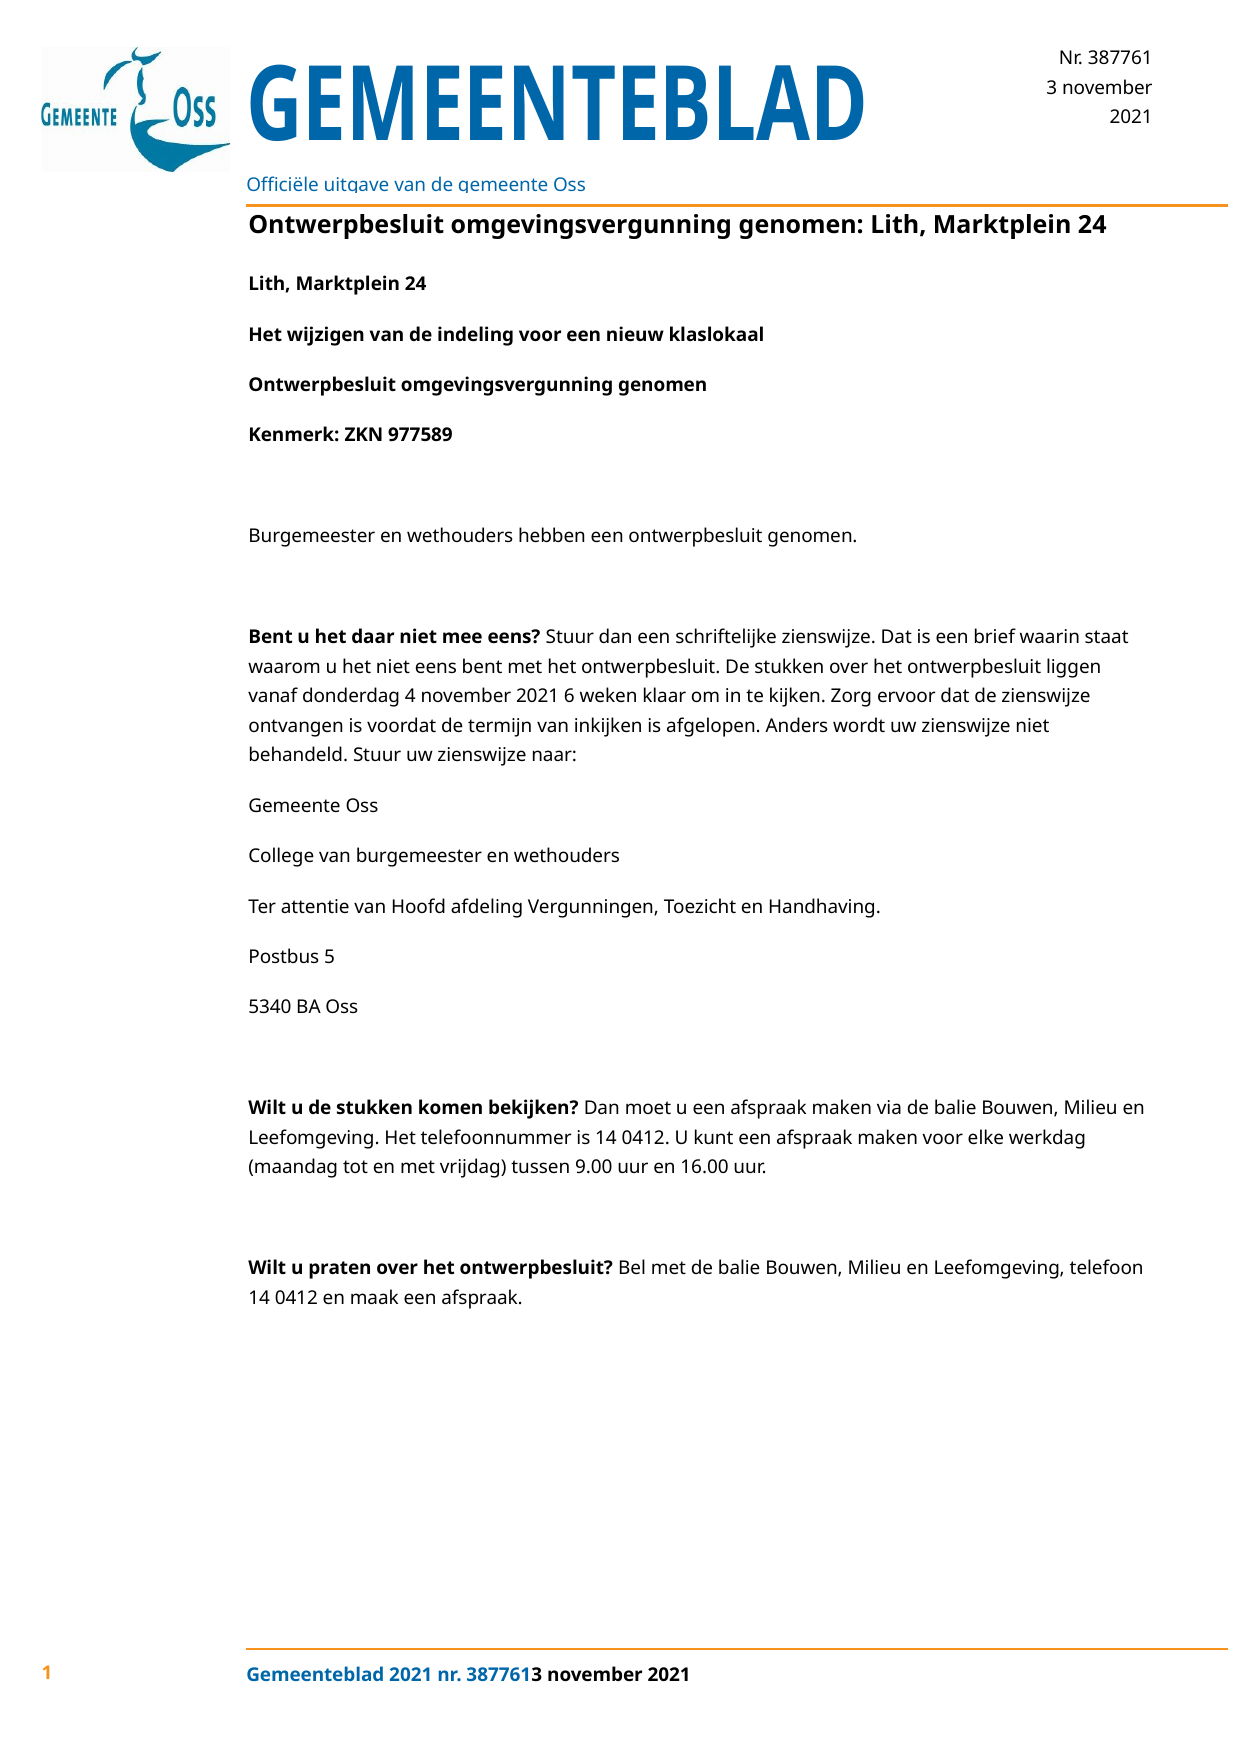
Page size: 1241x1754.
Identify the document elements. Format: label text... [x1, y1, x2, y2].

text Gemeente Oss [248, 792, 1152, 818]
text Wilt u praten over het ontwerpbesluit? Bel met de balie Bouwen, Milieu en Leefomgeving, telefoon 14 0412 en maak een afspraak. [248, 1254, 1152, 1310]
picture [41, 47, 231, 172]
text College van burgemeester en wethouders [248, 842, 1152, 868]
text Ontwerpbesluit omgevingsvergunning genomen: Lith, Marktplein 24 [248, 207, 1152, 241]
text Wilt u de stukken komen bekijken? Dan moet u een afspraak maken via de balie Bouwen, Milieu en Leefomgeving. Het telefoonnummer is 14 0412. U kunt een afspraak maken voor elke werkdag (maandag tot en met vrijdag) tussen 9.00 uur en 16.00 uur. [248, 1094, 1152, 1179]
text 5340 BA Oss [248, 994, 1152, 1019]
text Postbus 5 [248, 943, 1152, 969]
text Kenmerk: ZKN 977589 [248, 422, 1152, 447]
text Ter attentie van Hoofd afdeling Vergunningen, Toezicht en Handhaving. [248, 893, 1152, 918]
text Ontwerpbesluit omgevingsvergunning genomen [248, 371, 1152, 397]
text Het wijzigen van de indeling voor een nieuw klaslokaal [248, 321, 1152, 346]
text Bent u het daar niet mee eens? Stuur dan een schriftelijke zienswijze. Dat is een brief waarin staat waarom u het niet eens bent met het ontwerpbesluit. De stukken over het ontwerpbesluit liggen vanaf donderdag 4 november 2021 6 weken klaar om in te kijken. Zorg ervoor dat de zienswijze ontvangen is voordat de termijn van inkijken is afgelopen. Anders wordt uw zienswijze niet behandeld. Stuur uw zienswijze naar: [248, 623, 1152, 767]
text Lith, Marktplein 24 [248, 270, 1152, 296]
text Burgemeester en wethouders hebben een ontwerpbesluit genomen. [248, 522, 1152, 548]
